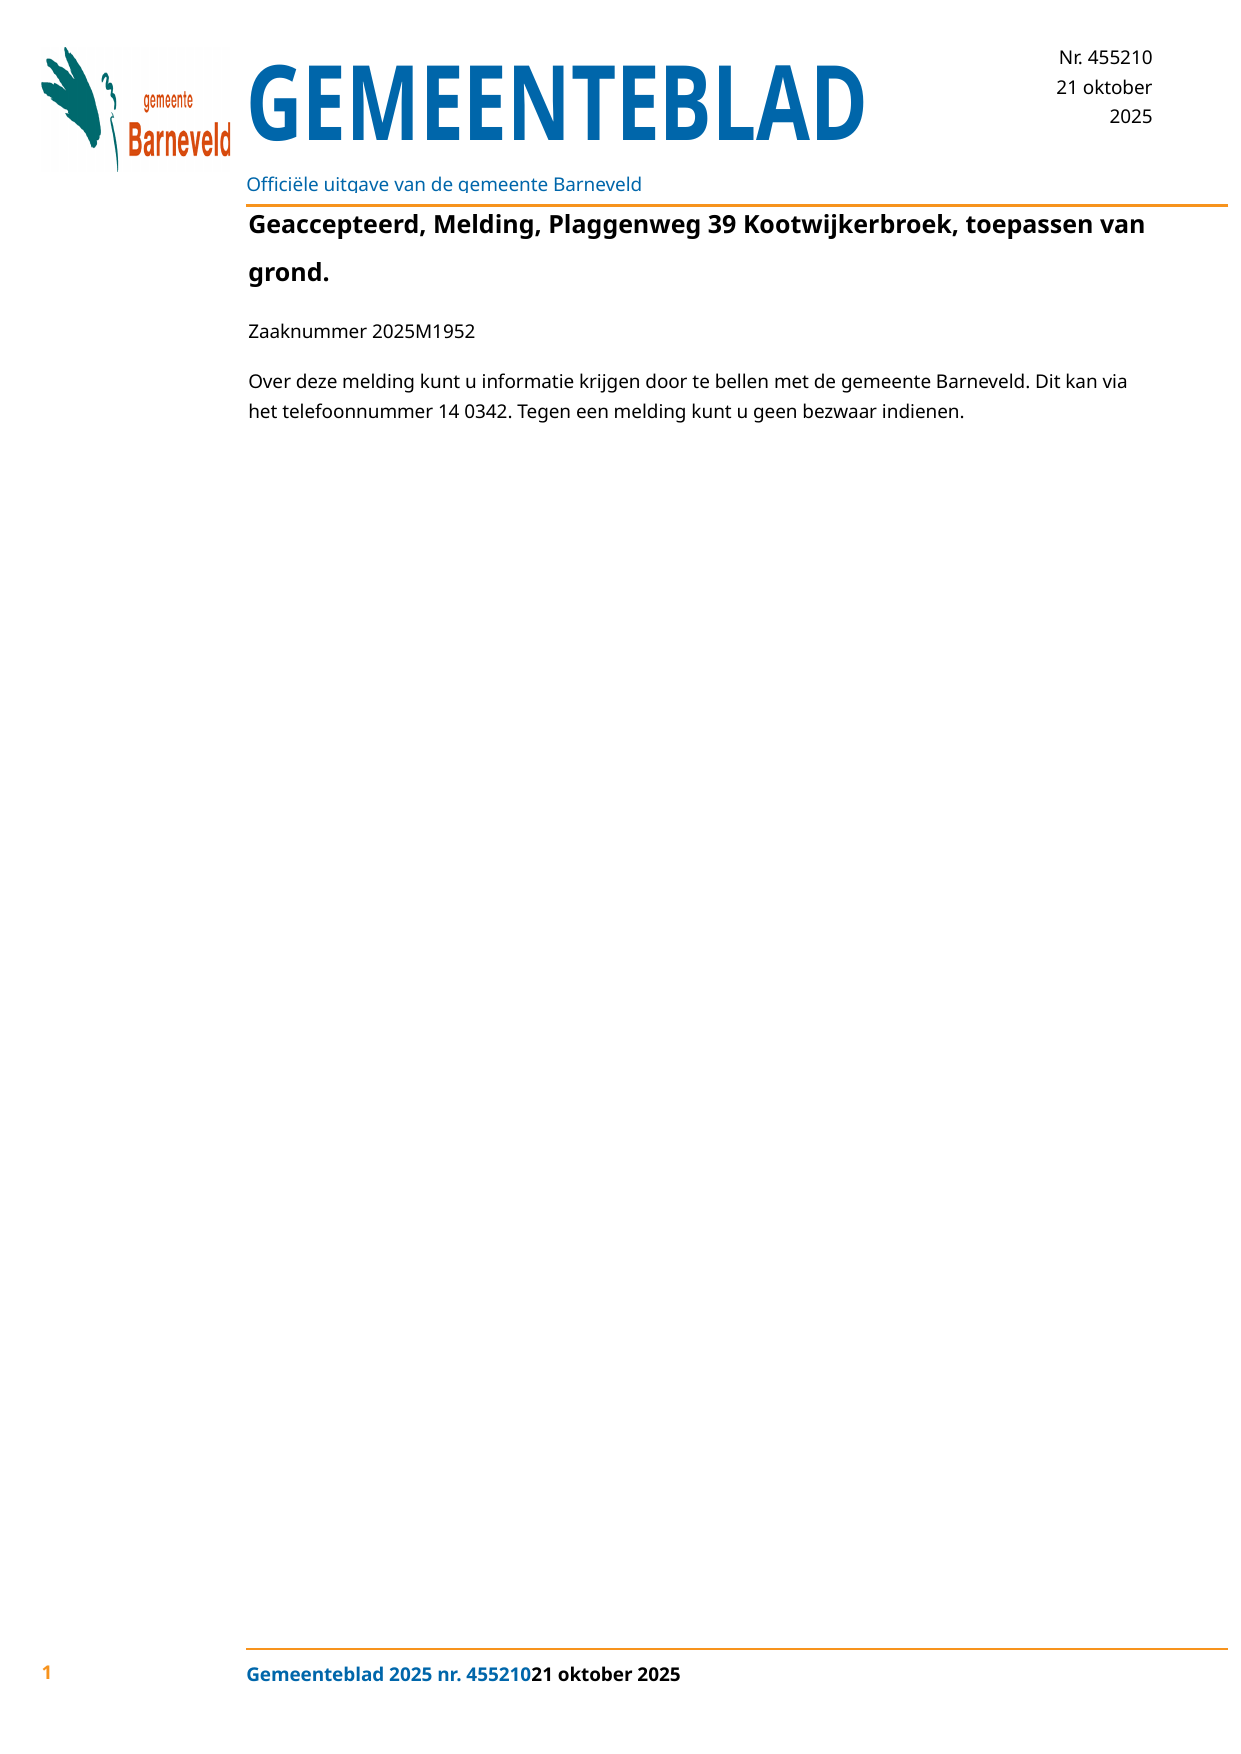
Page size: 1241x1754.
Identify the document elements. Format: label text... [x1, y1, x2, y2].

text Zaaknummer 2025M1952 [248, 318, 1152, 344]
text Geaccepteerd, Melding, Plaggenweg 39 Kootwijkerbroek, toepassen van grond. [248, 207, 1152, 288]
picture [41, 47, 231, 172]
text Over deze melding kunt u informatie krijgen door te bellen met de gemeente Barneveld. Dit kan via het telefoonnummer 14 0342. Tegen een melding kunt u geen bezwaar indienen. [248, 368, 1152, 424]
